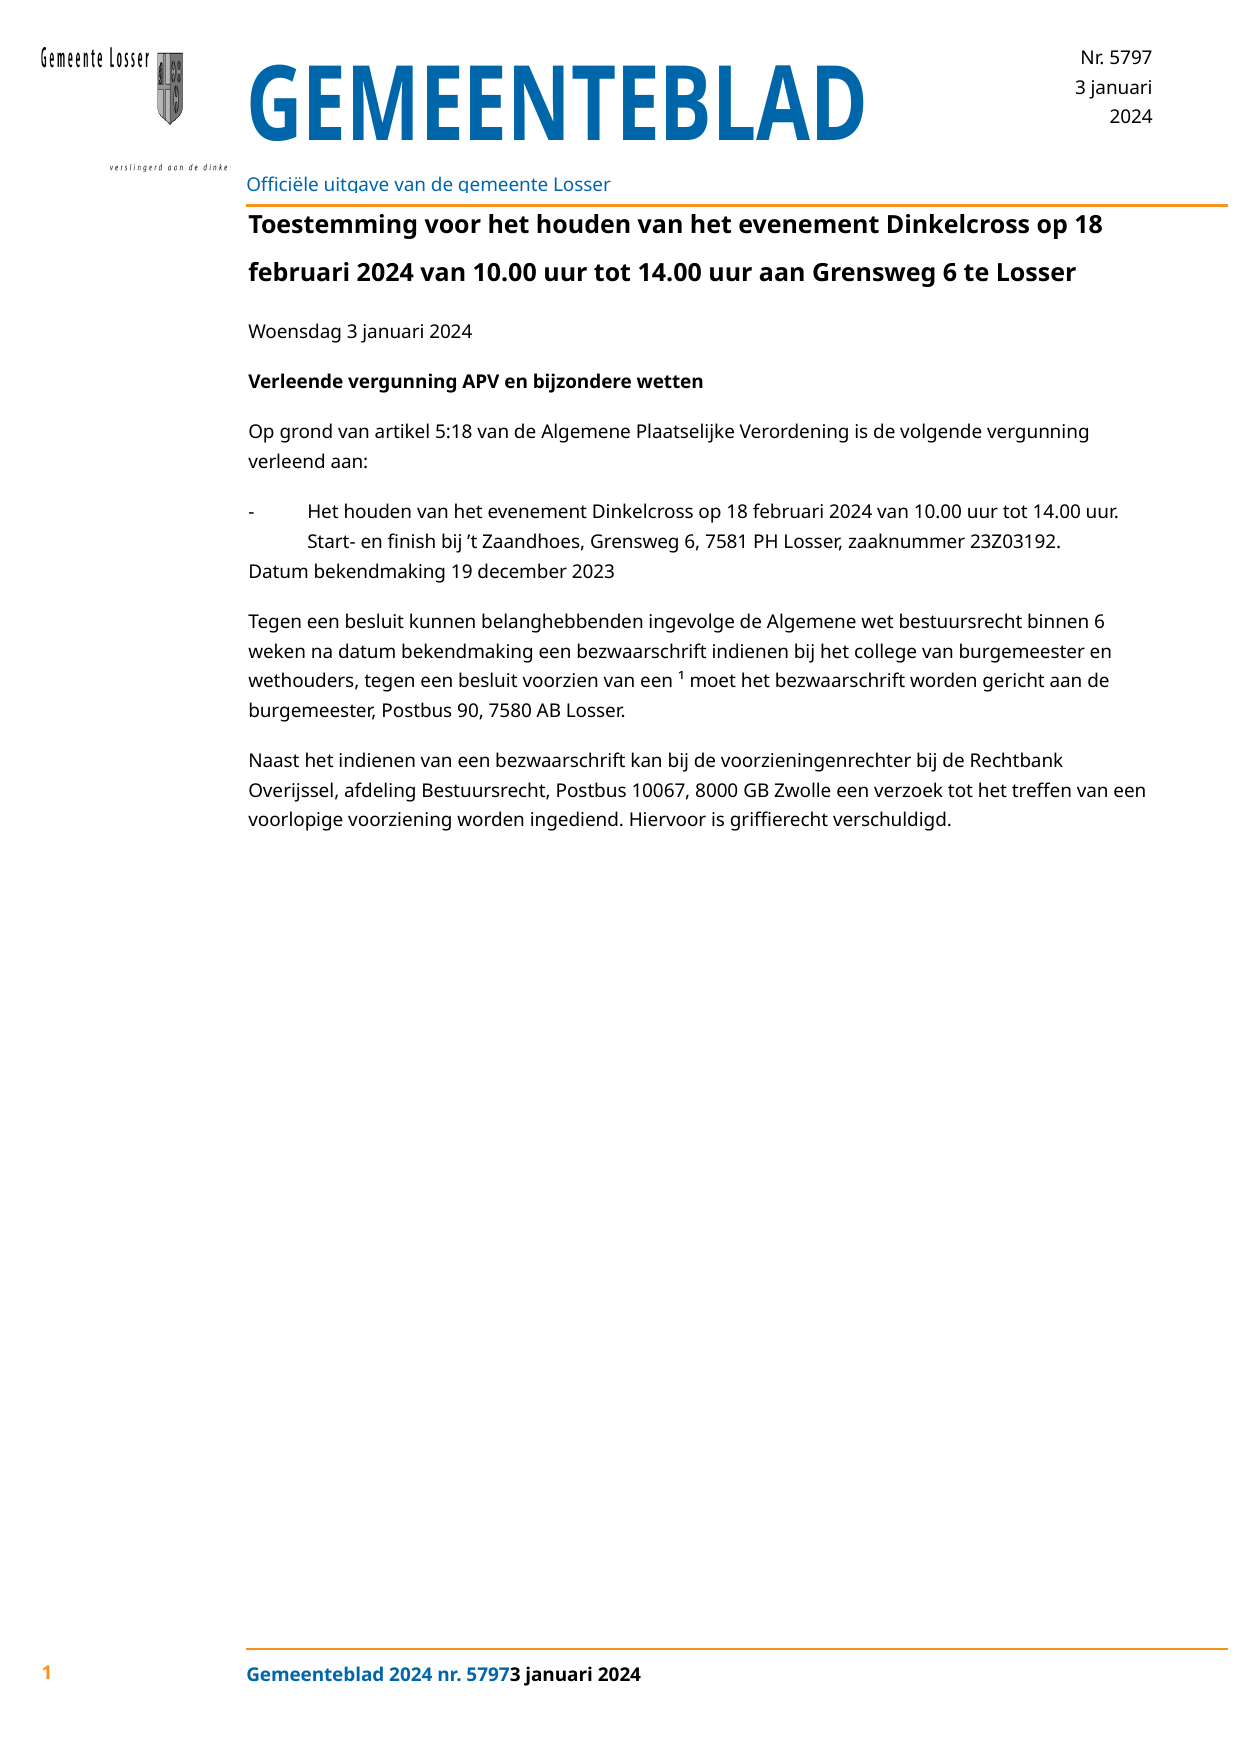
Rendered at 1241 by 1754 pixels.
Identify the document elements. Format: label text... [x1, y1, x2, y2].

text Toestemming voor het houden van het evenement Dinkelcross op 18 februari 2024 van 10.00 uur tot 14.00 uur aan Grensweg 6 te Losser [248, 207, 1152, 288]
text Verleende vergunning APV en bijzondere wetten [248, 368, 1152, 394]
text Woensdag 3 januari 2024 [248, 318, 1152, 344]
list Het houden van het evenement Dinkelcross op 18 februari 2024 van 10.00 uur tot 14.00 uur. Start- en finish bij ’t Zaandhoes, Grensweg 6, 7581 PH Losser, zaaknummer 23Z03192. [248, 499, 1152, 554]
text Datum bekendmaking 19 december 2023 [248, 558, 1152, 584]
picture [41, 47, 231, 172]
text Tegen een besluit kunnen belanghebbenden ingevolge de Algemene wet bestuursrecht binnen 6 weken na datum bekendmaking een bezwaarschrift indienen bij het college van burgemeester en wethouders, tegen een besluit voorzien van een ¹ moet het bezwaarschrift worden gericht aan de burgemeester, Postbus 90, 7580 AB Losser. [248, 608, 1152, 723]
text Naast het indienen van een bezwaarschrift kan bij de voorzieningenrechter bij de Rechtbank Overijssel, afdeling Bestuursrecht, Postbus 10067, 8000 GB Zwolle een verzoek tot het treffen van een voorlopige voorziening worden ingediend. Hiervoor is griffierecht verschuldigd. [248, 747, 1152, 832]
text Op grond van artikel 5:18 van de Algemene Plaatselijke Verordening is de volgende vergunning verleend aan: [248, 419, 1152, 474]
